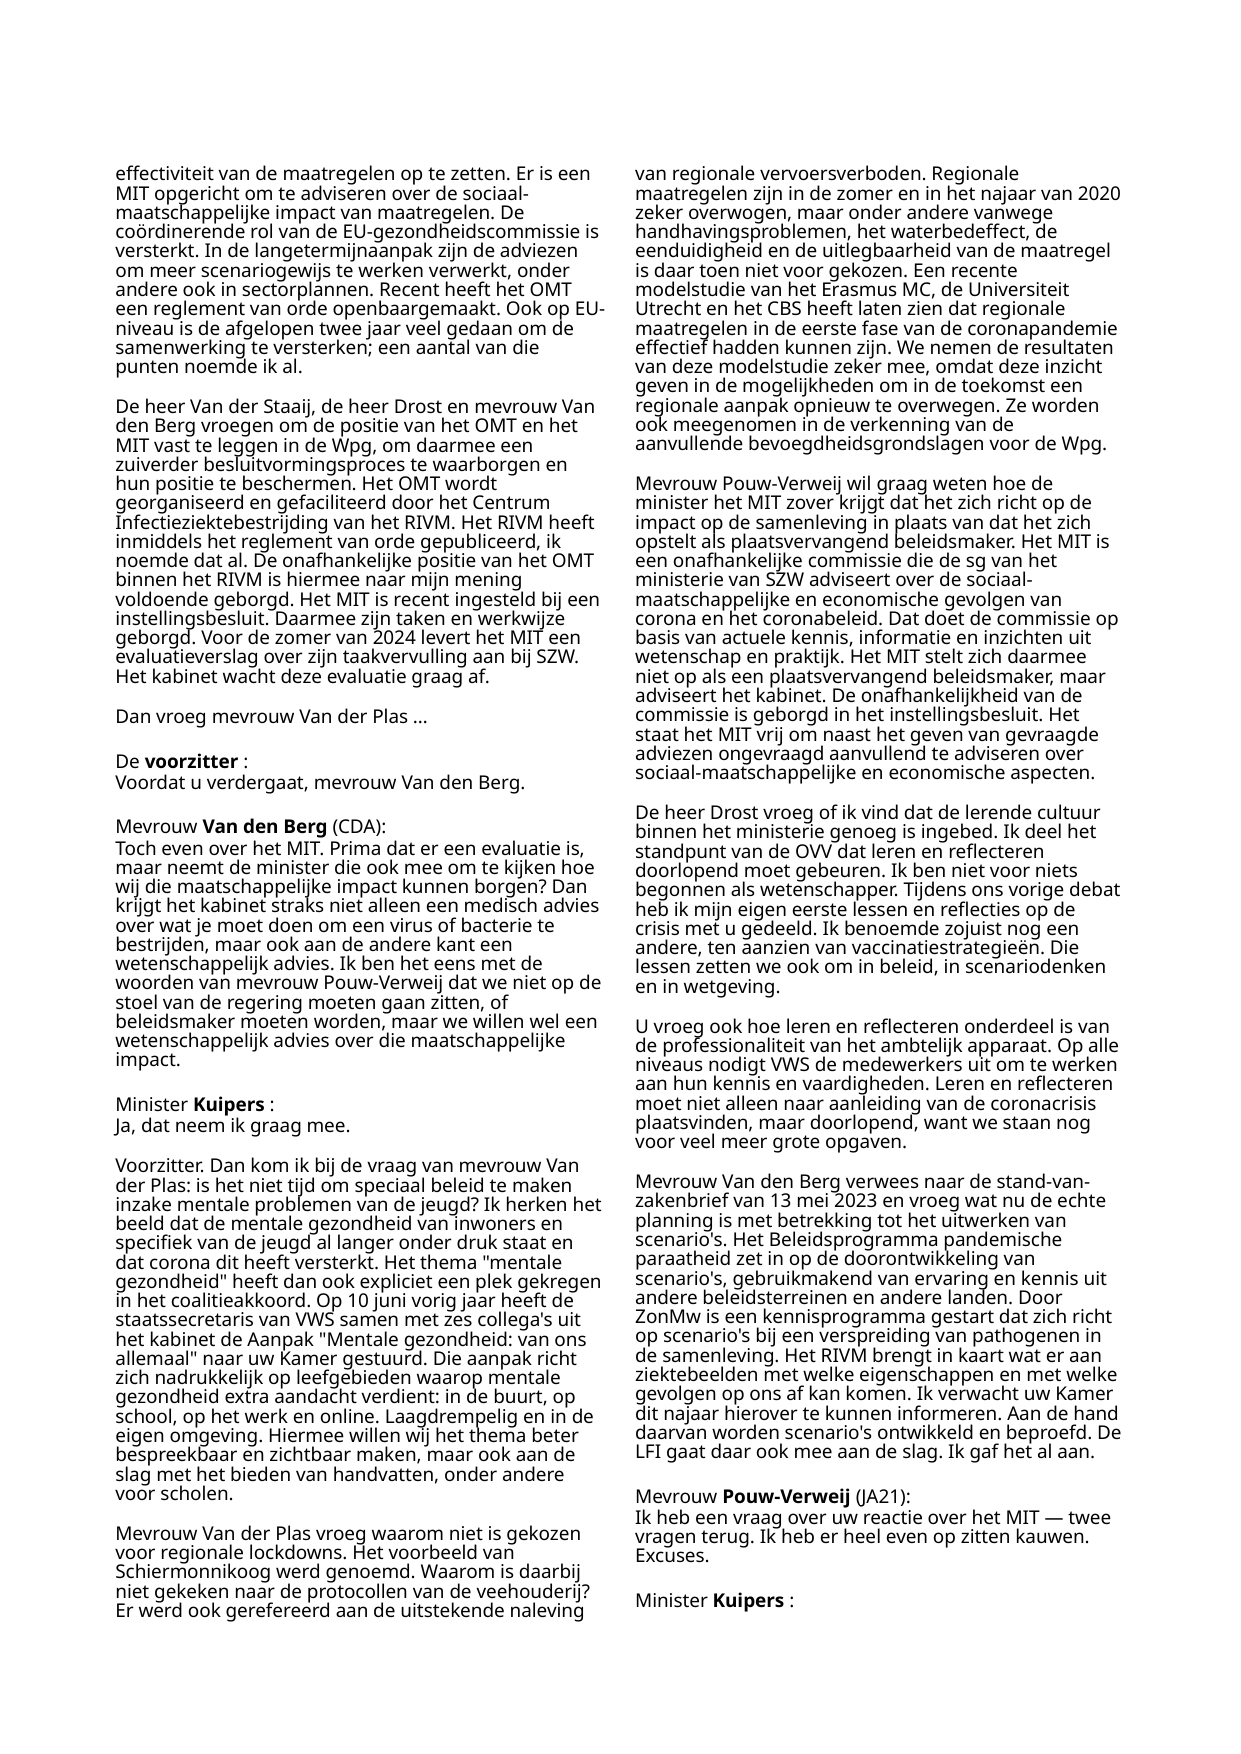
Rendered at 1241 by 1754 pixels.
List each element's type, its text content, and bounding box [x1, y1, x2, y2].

text Mevrouw Pouw-Verweij wil graag weten hoe de minister het MIT zover krijgt dat het zich richt op de impact op de samenleving in plaats van dat het zich opstelt als plaatsvervangend beleidsmaker. Het MIT is een onafhankelijke commissie die de sg van het ministerie van SZW adviseert over de sociaal-maatschappelijke en economische gevolgen van corona en het coronabeleid. Dat doet de commissie op basis van actuele kennis, informatie en inzichten uit wetenschap en praktijk. Het MIT stelt zich daarmee niet op als een plaatsvervangend beleidsmaker, maar adviseert het kabinet. De onafhankelijkheid van de commissie is geborgd in het instellingsbesluit. Het staat het MIT vrij om naast het geven van gevraagde adviezen ongevraagd aanvullend te adviseren over sociaal-maatschappelijke en economische aspecten. [635, 475, 1125, 783]
text De heer Drost vroeg of ik vind dat de lerende cultuur binnen het ministerie genoeg is ingebed. Ik deel het standpunt van de OVV dat leren en reflecteren doorlopend moet gebeuren. Ik ben niet voor niets begonnen als wetenschapper. Tijdens ons vorige debat heb ik mijn eigen eerste lessen en reflecties op de crisis met u gedeeld. Ik benoemde zojuist nog een andere, ten aanzien van vaccinatiestrategieën. Die lessen zetten we ook om in beleid, in scenariodenken en in wetgeving. [635, 804, 1125, 997]
text Mevrouw Van den Berg (CDA): [115, 814, 605, 839]
text Minister Kuipers : [115, 1092, 605, 1117]
text effectiviteit van de maatregelen op te zetten. Er is een MIT opgericht om te adviseren over de sociaal-maatschappelijke impact van maatregelen. De coördinerende rol van de EU-gezondheidscommissie is versterkt. In de langetermijnaanpak zijn de adviezen om meer scenariogewijs te werken verwerkt, onder andere ook in sectorplannen. Recent heeft het OMT een reglement van orde openbaargemaakt. Ook op EU-niveau is de afgelopen twee jaar veel gedaan om de samenwerking te versterken; een aantal van die punten noemde ik al. [115, 165, 605, 377]
text Mevrouw Van der Plas vroeg waarom niet is gekozen voor regionale lockdowns. Het voorbeeld van Schiermonnikoog werd genoemd. Waarom is daarbij niet gekeken naar de protocollen van de veehouderij? Er werd ook gerefereerd aan de uitstekende naleving [115, 1525, 605, 1621]
text Ik heb een vraag over uw reactie over het MIT — twee vragen terug. Ik heb er heel even op zitten kauwen. Excuses. [635, 1509, 1125, 1567]
text Mevrouw Pouw-Verweij (JA21): [635, 1483, 1125, 1509]
text U vroeg ook hoe leren en reflecteren onderdeel is van de professionaliteit van het ambtelijk apparaat. Op alle niveaus nodigt VWS de medewerkers uit om te werken aan hun kennis en vaardigheden. Leren en reflecteren moet niet alleen naar aanleiding van de coronacrisis plaatsvinden, maar doorlopend, want we staan nog voor veel meer grote opgaven. [635, 1018, 1125, 1152]
text van regionale vervoersverboden. Regionale maatregelen zijn in de zomer en in het najaar van 2020 zeker overwogen, maar onder andere vanwege handhavingsproblemen, het waterbedeffect, de eenduidigheid en de uitlegbaarheid van de maatregel is daar toen niet voor gekozen. Een recente modelstudie van het Erasmus MC, de Universiteit Utrecht en het CBS heeft laten zien dat regionale maatregelen in de eerste fase van de coronapandemie effectief hadden kunnen zijn. We nemen de resultaten van deze modelstudie zeker mee, omdat deze inzicht geven in de mogelijkheden om in de toekomst een regionale aanpak opnieuw te overwegen. Ze worden ook meegenomen in de verkenning van de aanvullende bevoegdheidsgrondslagen voor de Wpg. [635, 165, 1125, 454]
text Voorzitter. Dan kom ik bij de vraag van mevrouw Van der Plas: is het niet tijd om speciaal beleid te maken inzake mentale problemen van de jeugd? Ik herken het beeld dat de mentale gezondheid van inwoners en specifiek van de jeugd al langer onder druk staat en dat corona dit heeft versterkt. Het thema "mentale gezondheid" heeft dan ook expliciet een plek gekregen in het coalitieakkoord. Op 10 juni vorig jaar heeft de staatssecretaris van VWS samen met zes collega's uit het kabinet de Aanpak "Mentale gezondheid: van ons allemaal" naar uw Kamer gestuurd. Die aanpak richt zich nadrukkelijk op leefgebieden waarop mentale gezondheid extra aandacht verdient: in de buurt, op school, op het werk en online. Laagdrempelig en in de eigen omgeving. Hiermee willen wij het thema beter bespreekbaar en zichtbaar maken, maar ook aan de slag met het bieden van handvatten, onder andere voor scholen. [115, 1157, 605, 1504]
text Toch even over het MIT. Prima dat er een evaluatie is, maar neemt de minister die ook mee om te kijken hoe wij die maatschappelijke impact kunnen borgen? Dan krijgt het kabinet straks niet alleen een medisch advies over wat je moet doen om een virus of bacterie te bestrijden, maar ook aan de andere kant een wetenschappelijk advies. Ik ben het eens met de woorden van mevrouw Pouw-Verweij dat we niet op de stoel van de regering moeten gaan zitten, of beleidsmaker moeten worden, maar we willen wel een wetenschappelijk advies over die maatschappelijke impact. [115, 839, 605, 1071]
text Mevrouw Van den Berg verwees naar de stand-van-zakenbrief van 13 mei 2023 en vroeg wat nu de echte planning is met betrekking tot het uitwerken van scenario's. Het Beleidsprogramma pandemische paraatheid zet in op de doorontwikkeling van scenario's, gebruikmakend van ervaring en kennis uit andere beleidsterreinen en andere landen. Door ZonMw is een kennisprogramma gestart dat zich richt op scenario's bij een verspreiding van pathogenen in de samenleving. Het RIVM brengt in kaart wat er aan ziektebeelden met welke eigenschappen en met welke gevolgen op ons af kan komen. Ik verwacht uw Kamer dit najaar hierover te kunnen informeren. Aan de hand daarvan worden scenario's ontwikkeld en beproefd. De LFI gaat daar ook mee aan de slag. Ik gaf het al aan. [635, 1173, 1125, 1462]
text Dan vroeg mevrouw Van der Plas … [115, 708, 605, 727]
text Ja, dat neem ik graag mee. [115, 1117, 605, 1137]
text De voorzitter : [115, 748, 605, 774]
text De heer Van der Staaij, de heer Drost en mevrouw Van den Berg vroegen om de positie van het OMT en het MIT vast te leggen in de Wpg, om daarmee een zuiverder besluitvormingsproces te waarborgen en hun positie te beschermen. Het OMT wordt georganiseerd en gefaciliteerd door het Centrum Infectieziektebestrijding van het RIVM. Het RIVM heeft inmiddels het reglement van orde gepubliceerd, ik noemde dat al. De onafhankelijke positie van het OMT binnen het RIVM is hiermee naar mijn mening voldoende geborgd. Het MIT is recent ingesteld bij een instellingsbesluit. Daarmee zijn taken en werkwijze geborgd. Voor de zomer van 2024 levert het MIT een evaluatieverslag over zijn taakvervulling aan bij SZW. Het kabinet wacht deze evaluatie graag af. [115, 398, 605, 687]
text Voordat u verdergaat, mevrouw Van den Berg. [115, 774, 605, 793]
text Minister Kuipers : [635, 1587, 1125, 1613]
